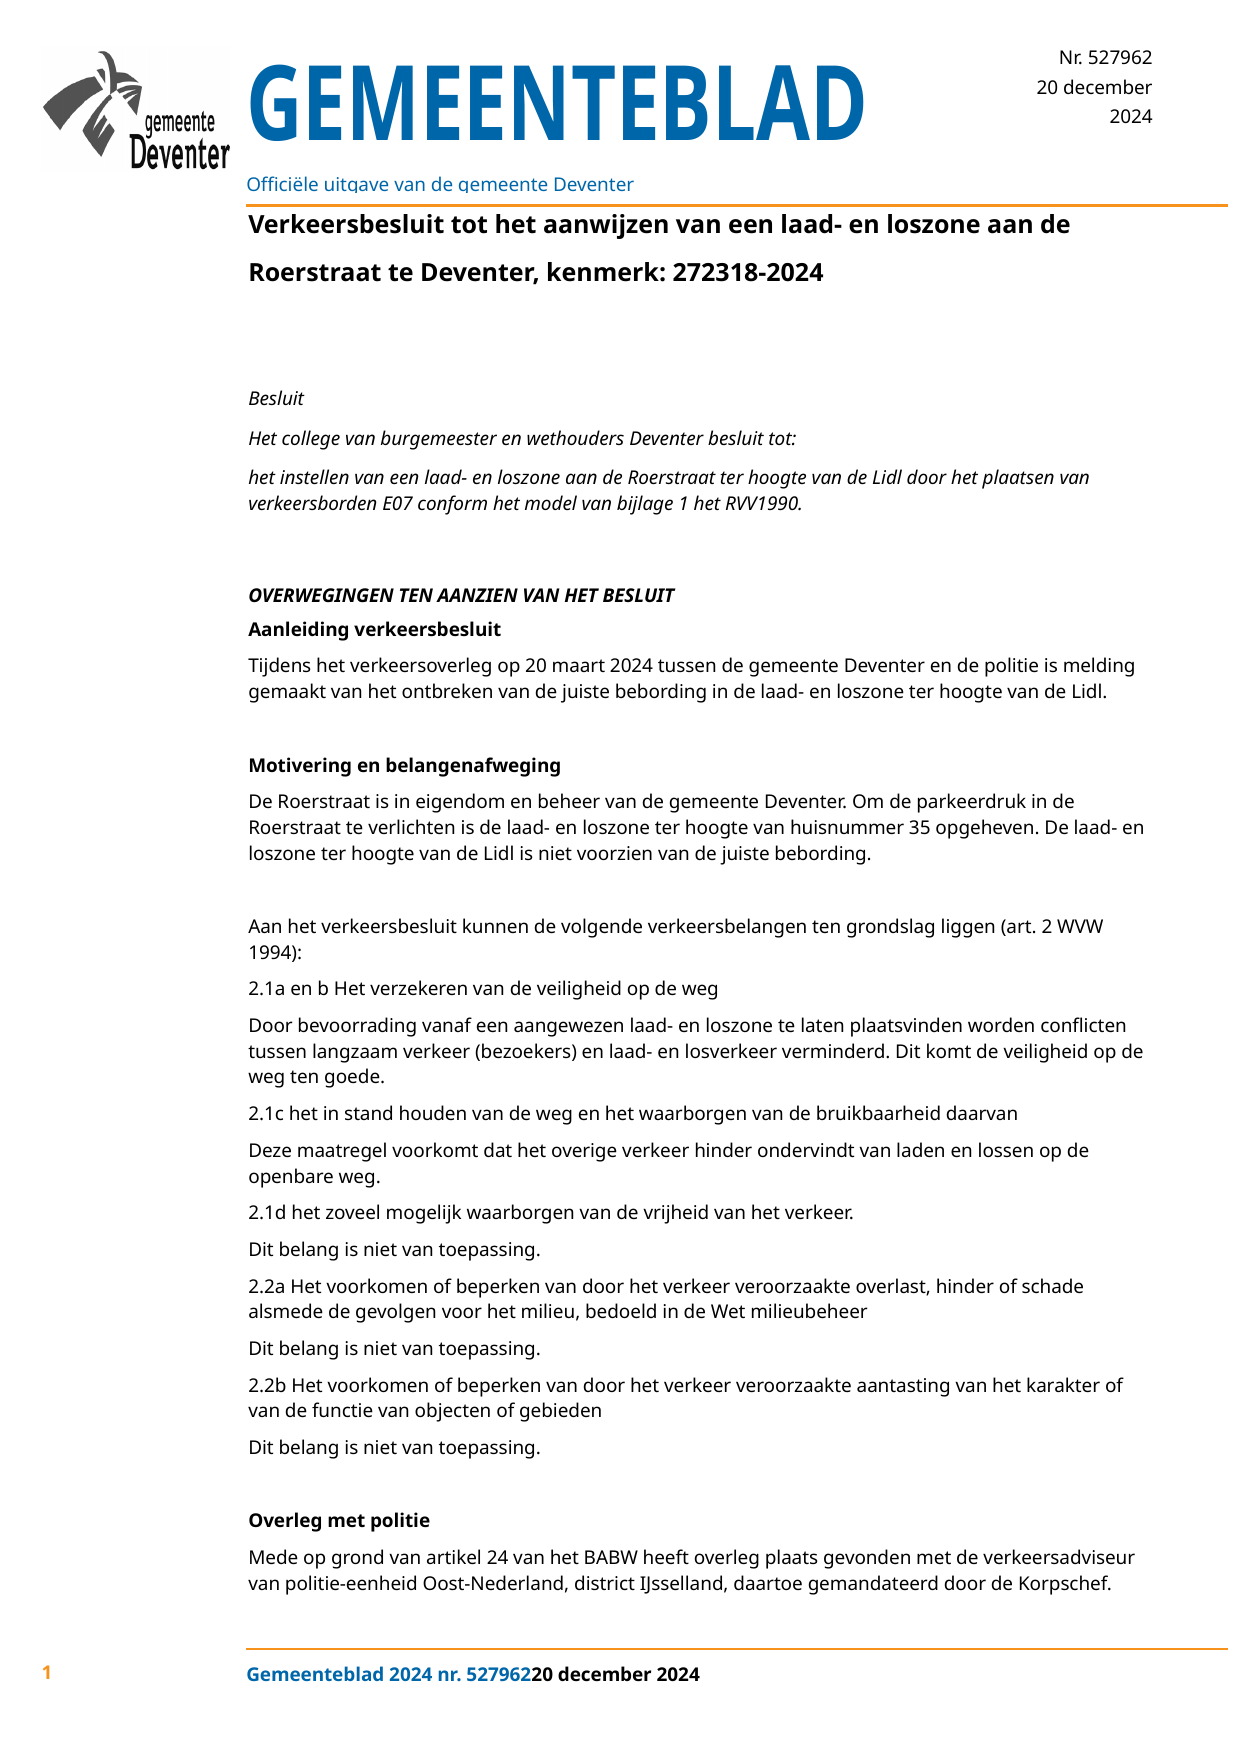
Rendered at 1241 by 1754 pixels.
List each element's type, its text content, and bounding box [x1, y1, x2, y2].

text Motivering en belangenafweging [248, 752, 1152, 777]
text OVERWEGINGEN TEN AANZIEN VAN HET BESLUIT [248, 582, 1152, 608]
text Mede op grond van artikel 24 van het BABW heeft overleg plaats gevonden met de verkeersadviseur van politie-eenheid Oost-Nederland, district IJsselland, daartoe gemandateerd door de Korpschef. [248, 1544, 1152, 1596]
text Overleg met politie [248, 1508, 1152, 1533]
text Dit belang is niet van toepassing. [248, 1335, 1152, 1361]
text Dit belang is niet van toepassing. [248, 1236, 1152, 1262]
text Verkeersbesluit tot het aanwijzen van een laad- en loszone aan de Roerstraat te Deventer, kenmerk: 272318-2024 [248, 207, 1152, 288]
text 2.1d het zoveel mogelijk waarborgen van de vrijheid van het verkeer. [248, 1199, 1152, 1225]
text Het college van burgemeester en wethouders Deventer besluit tot: [248, 425, 1152, 451]
text Besluit [248, 386, 1152, 411]
text 2.2a Het voorkomen of beperken van door het verkeer veroorzaakte overlast, hinder of schade alsmede de gevolgen voor het milieu, bedoeld in de Wet milieubeheer [248, 1273, 1152, 1324]
text Dit belang is niet van toepassing. [248, 1434, 1152, 1460]
text Deze maatregel voorkomt dat het overige verkeer hinder ondervindt van laden en lossen op de openbare weg. [248, 1137, 1152, 1188]
text 2.1a en b Het verzekeren van de veiligheid op de weg [248, 976, 1152, 1001]
text Aanleiding verkeersbesluit [248, 616, 1152, 642]
text Tijdens het verkeersoverleg op 20 maart 2024 tussen de gemeente Deventer en de politie is melding gemaakt van het ontbreken van de juiste bebording in de laad- en loszone ter hoogte van de Lidl. [248, 653, 1152, 704]
text Door bevoorrading vanaf een aangewezen laad- en loszone te laten plaatsvinden worden conflicten tussen langzaam verkeer (bezoekers) en laad- en losverkeer verminderd. Dit komt de veiligheid op de weg ten goede. [248, 1012, 1152, 1089]
text 2.2b Het voorkomen of beperken van door het verkeer veroorzaakte aantasting van het karakter of van de functie van objecten of gebieden [248, 1372, 1152, 1423]
text Aan het verkeersbesluit kunnen de volgende verkeersbelangen ten grondslag liggen (art. 2 WVW 1994): [248, 913, 1152, 965]
text 2.1c het in stand houden van de weg en het waarborgen van de bruikbaarheid daarvan [248, 1100, 1152, 1126]
text De Roerstraat is in eigendom en beheer van de gemeente Deventer. Om de parkeerdruk in de Roerstraat te verlichten is de laad- en loszone ter hoogte van huisnummer 35 opgeheven. De laad- en loszone ter hoogte van de Lidl is niet voorzien van de juiste bebording. [248, 788, 1152, 866]
text het instellen van een laad- en loszone aan de Roerstraat ter hoogte van de Lidl door het plaatsen van verkeersborden E07 conform het model van bijlage 1 het RVV1990. [248, 464, 1152, 516]
picture [41, 47, 231, 172]
